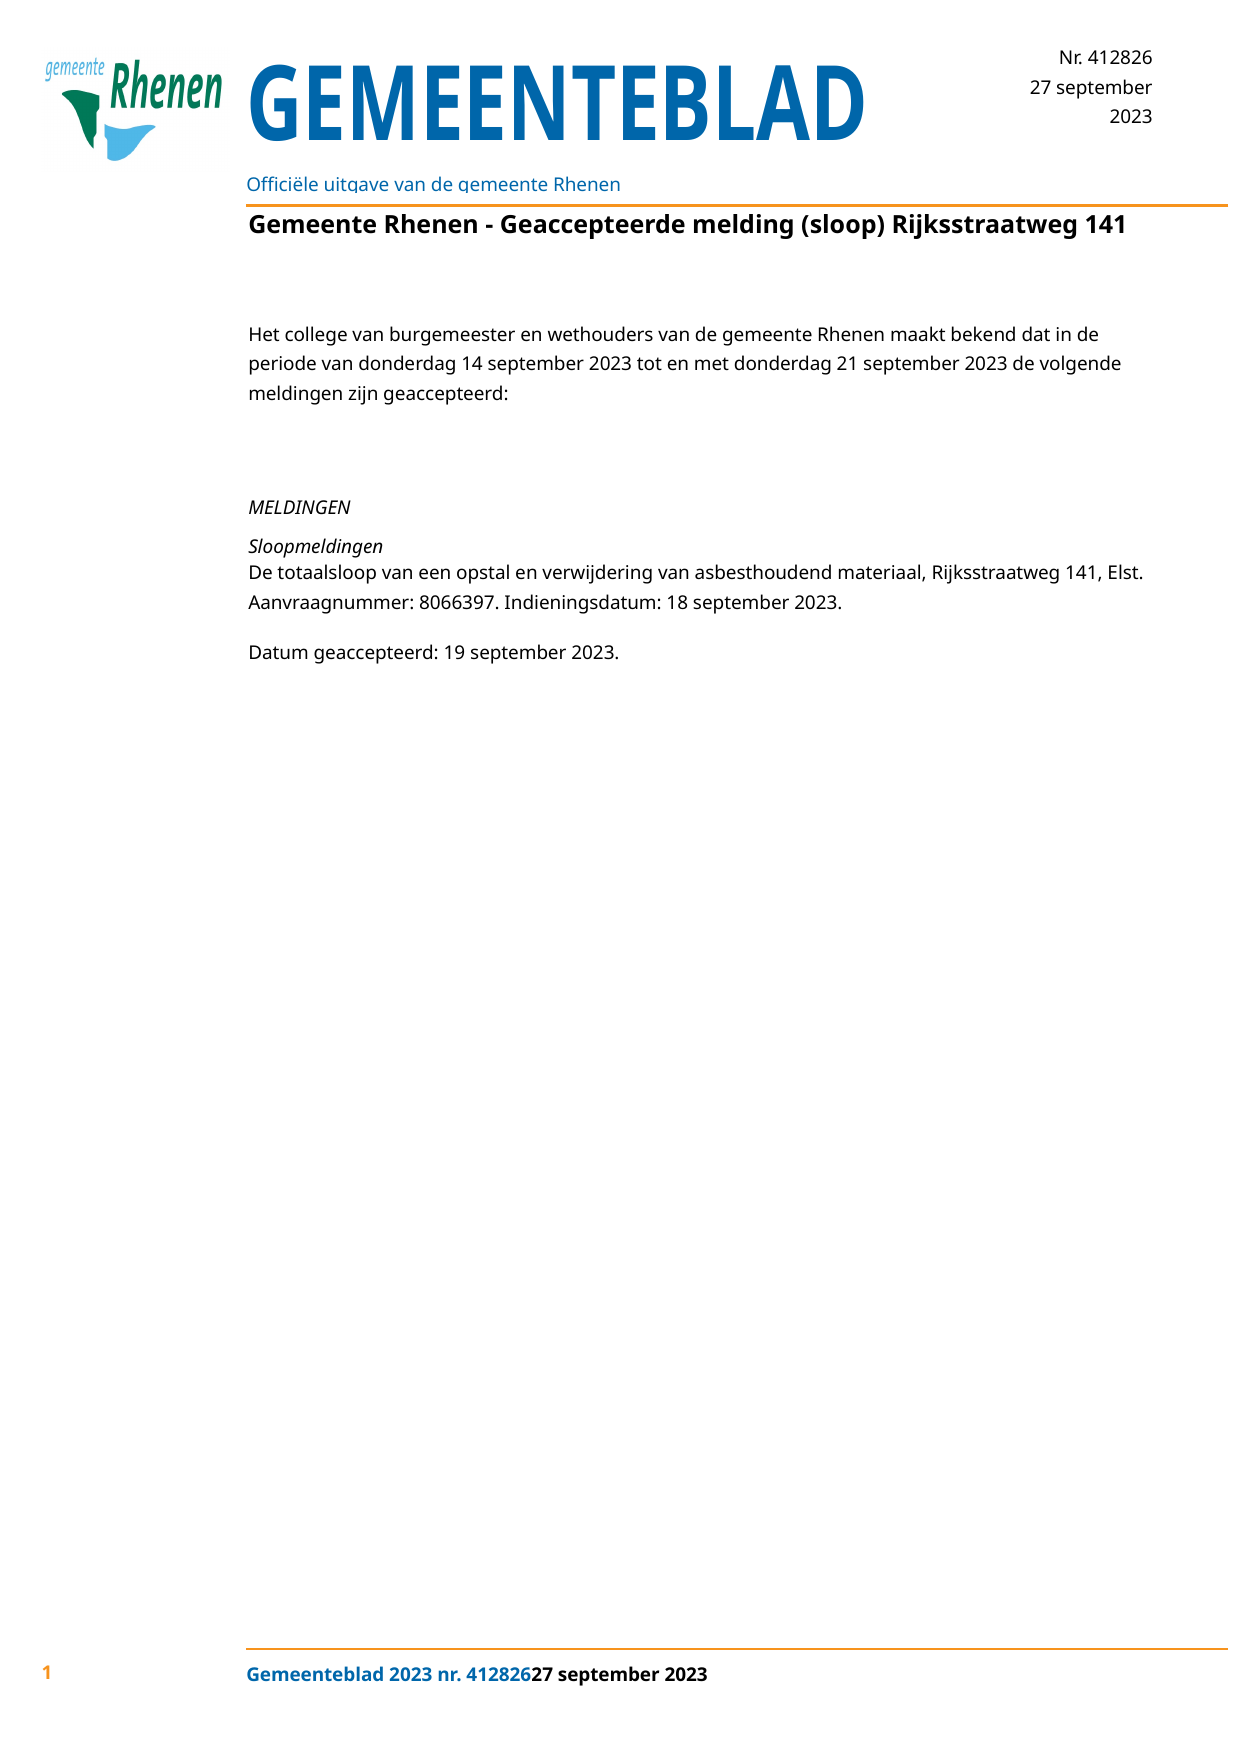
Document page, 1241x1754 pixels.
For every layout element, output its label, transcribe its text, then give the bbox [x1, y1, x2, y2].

text MELDINGEN [248, 494, 1152, 520]
text Gemeente Rhenen - Geaccepteerde melding (sloop) Rijksstraatweg 141 [248, 207, 1152, 241]
text Het college van burgemeester en wethouders van de gemeente Rhenen maakt bekend dat in de periode van donderdag 14 september 2023 tot en met donderdag 21 september 2023 de volgende meldingen zijn geaccepteerd: [248, 321, 1152, 406]
text De totaalsloop van een opstal en verwijdering van asbesthoudend materiaal, Rijksstraatweg 141, Elst. Aanvraagnummer: 8066397. Indieningsdatum: 18 september 2023. [248, 559, 1152, 614]
text Datum geaccepteerd: 19 september 2023. [248, 639, 1152, 665]
picture [41, 47, 231, 172]
text Sloopmeldingen [248, 533, 1152, 559]
